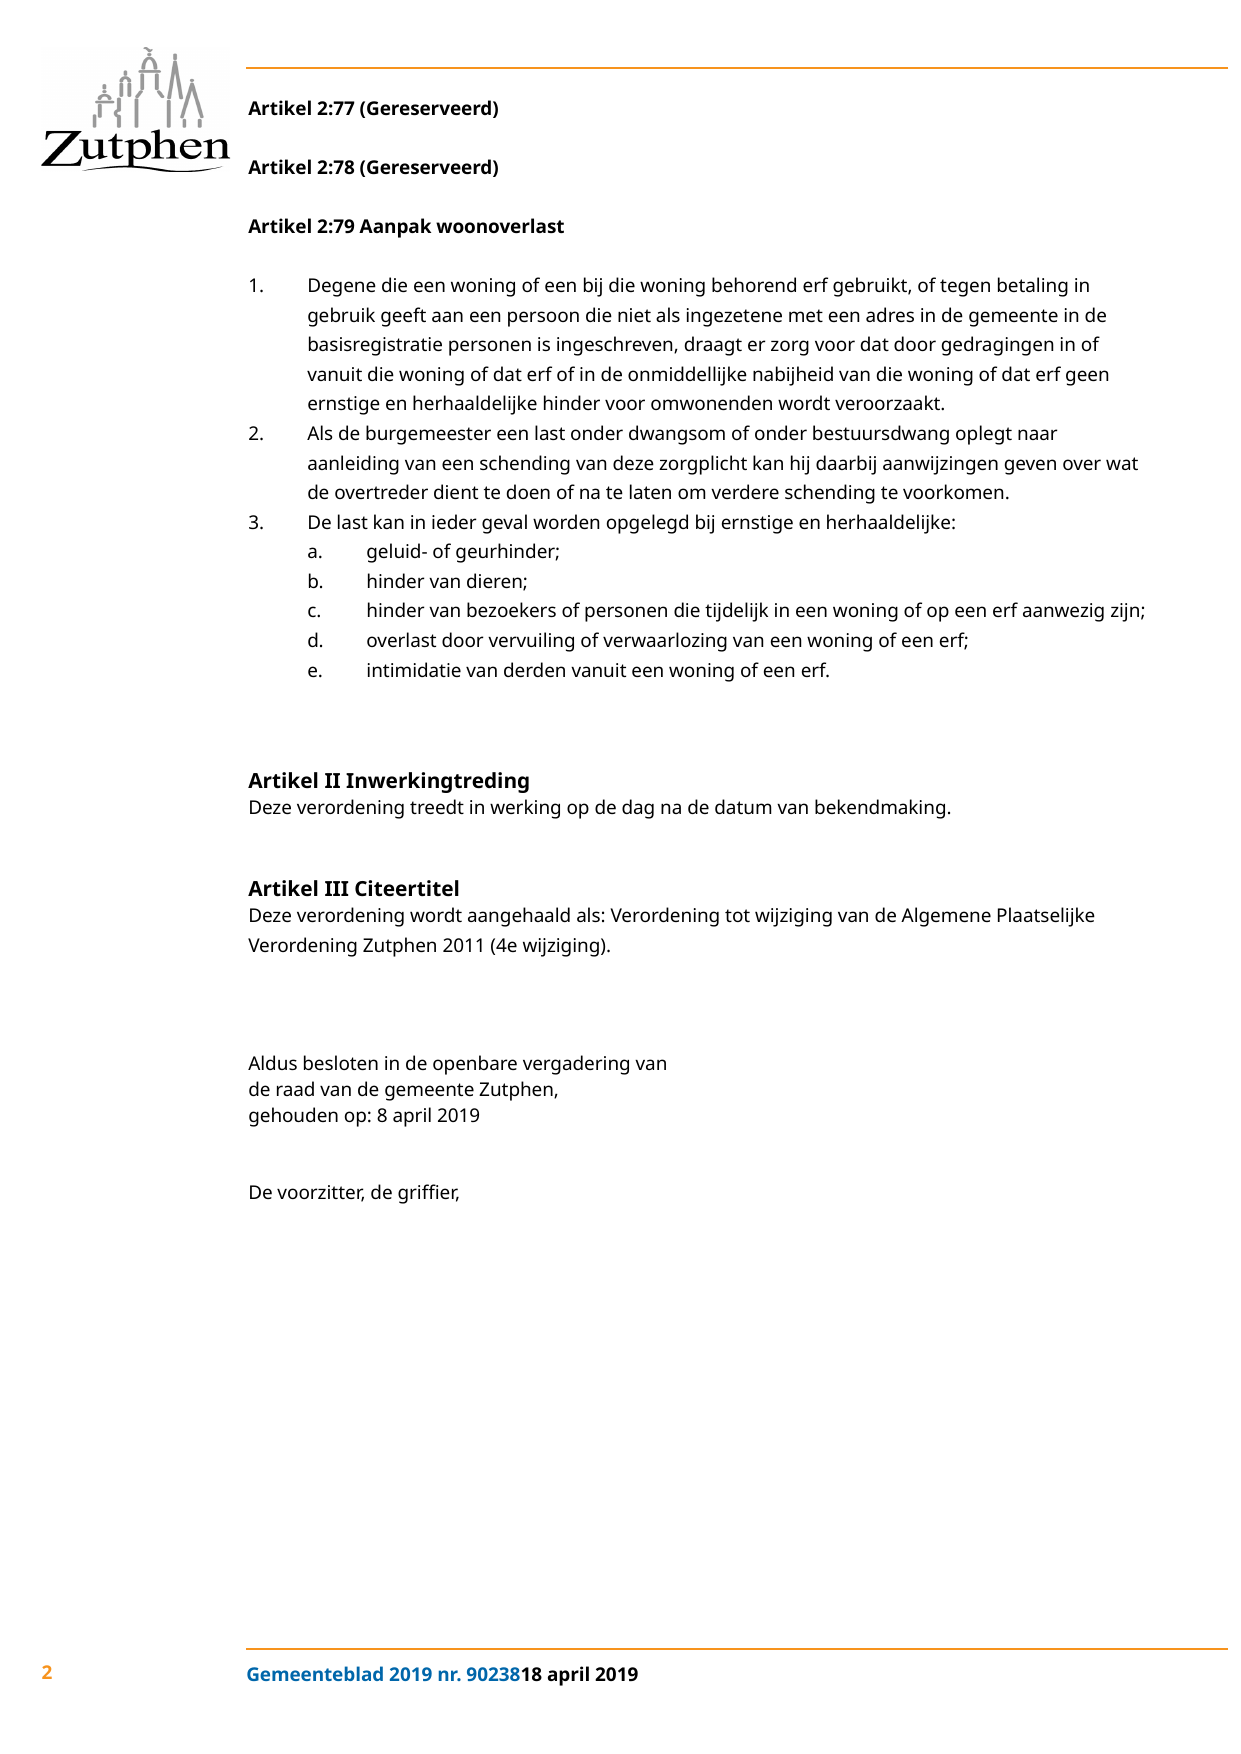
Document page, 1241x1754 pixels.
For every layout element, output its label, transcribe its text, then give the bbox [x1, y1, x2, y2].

text Artikel II Inwerkingtreding [248, 766, 1152, 794]
text Artikel III Citeertitel [248, 874, 1152, 903]
text Deze verordening wordt aangehaald als: Verordening tot wijziging van de Algemene Plaatselijke Verordening Zutphen 2011 (4e wijziging). [248, 903, 1152, 958]
table_header Artikel 2:77 (Gereserveerd) Artikel 2:78 (Gereserveerd) Artikel 2:79 Aanpak woonoverlast Degene die een woning of een bij die woning behorend erf gebruikt, of tegen betaling in gebruik geeft aan een persoon die niet als ingezetene met een adres in de gemeente in de basisregistratie personen is ingeschreven, draagt er zorg voor dat door gedragingen in of vanuit die woning of dat erf of in de onmiddellijke nabijheid van die woning of dat erf geen ernstige en herhaaldelijke hinder voor omwonenden wordt veroorzaakt. Als de burgemeester een last onder dwangsom of onder bestuursdwang oplegt naar aanleiding van een schending van deze zorgplicht kan hij daarbij aanwijzingen geven over wat de overtreder dient te doen of na te laten om verdere schending te voorkomen. De last kan in ieder geval worden opgelegd bij ernstige en herhaaldelijke: geluid- of geurhinder; hinder van dieren; hinder van bezoekers of personen die tijdelijk in een woning of op een erf aanwezig zijn; overlast door vervuiling of verwaarlozing van een woning of een erf; intimidatie van derden vanuit een woning of een erf. [248, 95, 1152, 712]
text Aldus besloten in de openbare vergadering van [248, 1051, 1152, 1076]
text De voorzitter, de griffier, [248, 1179, 1152, 1205]
text de raad van de gemeente Zutphen, [248, 1076, 1152, 1102]
text Deze verordening treedt in werking op de dag na de datum van bekendmaking. [248, 794, 1152, 820]
picture [41, 47, 231, 172]
text gehouden op: 8 april 2019 [248, 1102, 1152, 1128]
